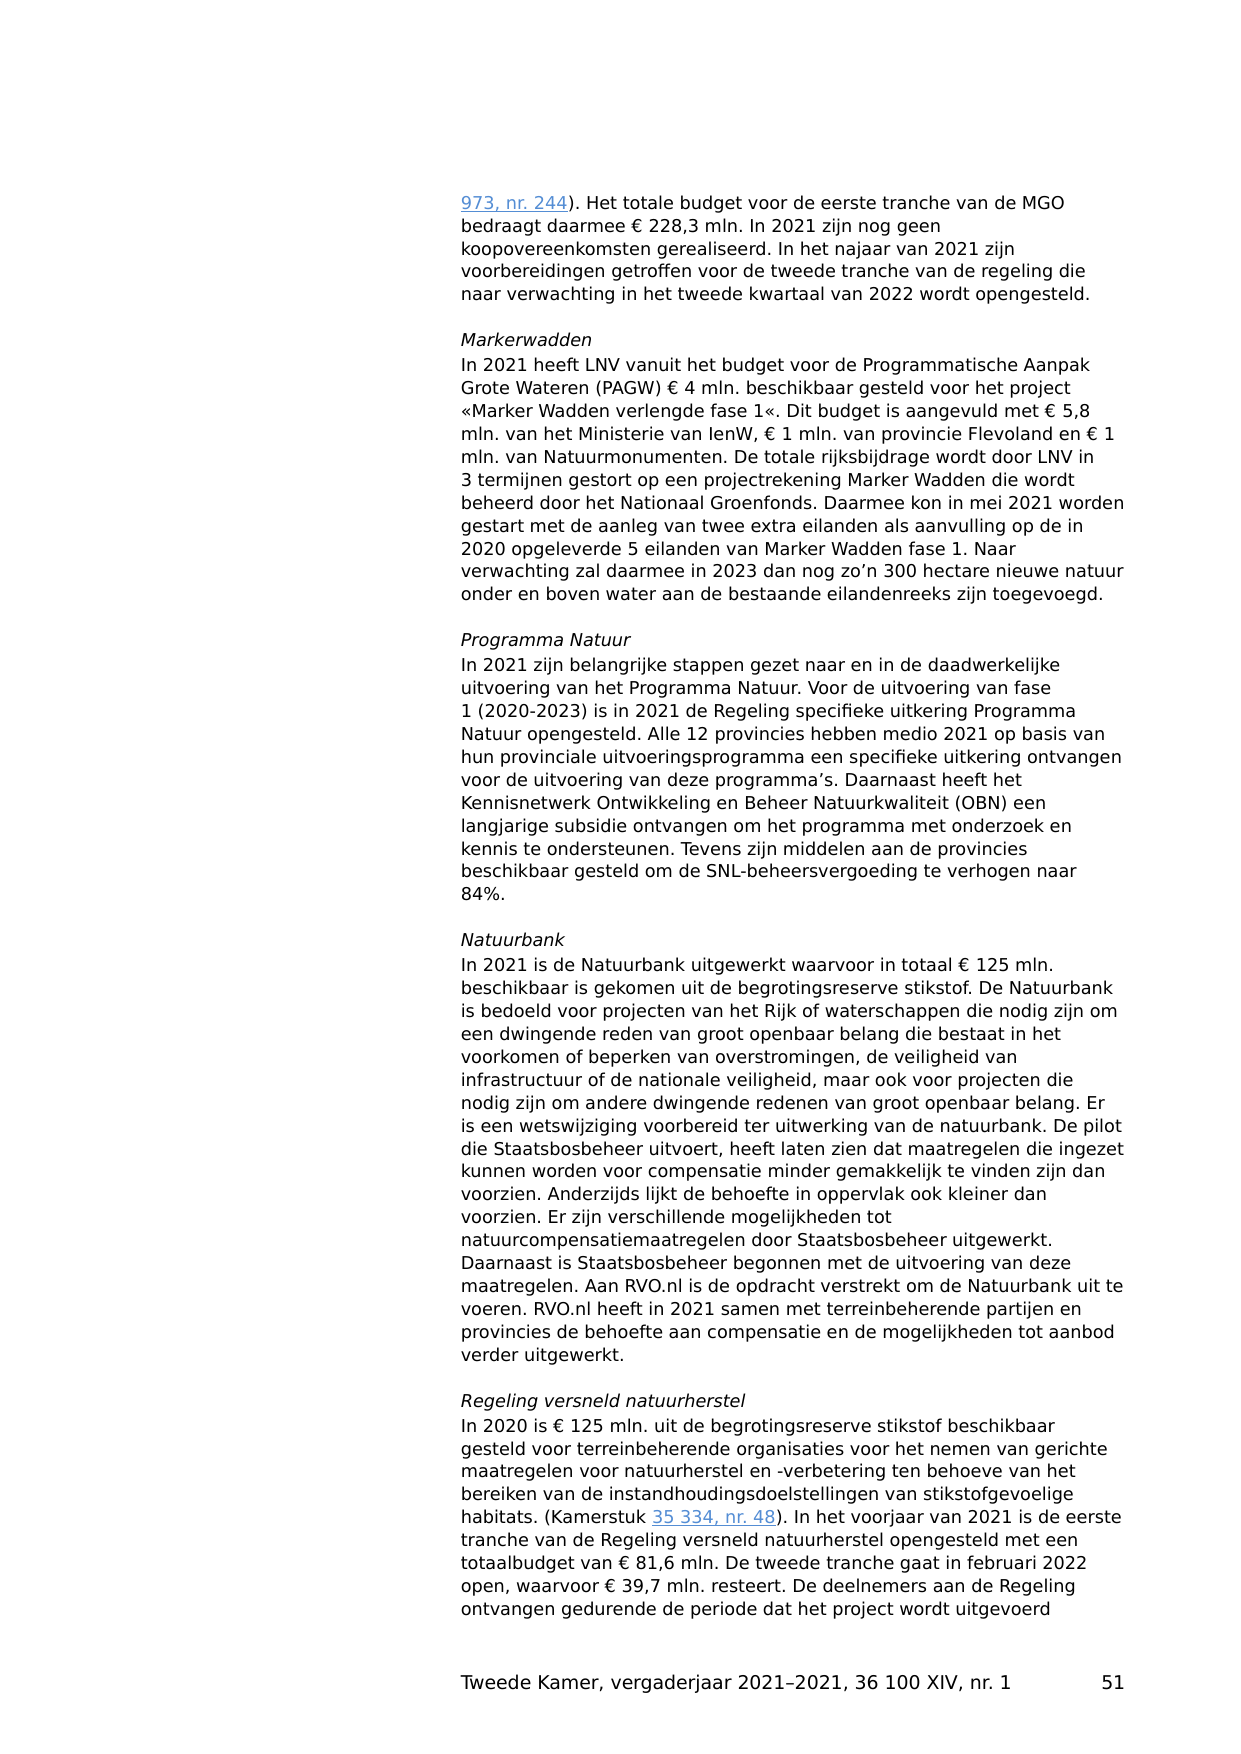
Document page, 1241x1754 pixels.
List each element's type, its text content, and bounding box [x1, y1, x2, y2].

text Natuurbank [461, 928, 1125, 951]
text In 2021 is de Natuurbank uitgewerkt waarvoor in totaal € 125 mln. beschikbaar is gekomen uit de begrotingsreserve stikstof. De Natuurbank is bedoeld voor projecten van het Rijk of waterschappen die nodig zijn om een dwingende reden van groot openbaar belang die bestaat in het voorkomen of beperken van overstromingen, de veiligheid van infrastructuur of de nationale veiligheid, maar ook voor projecten die nodig zijn om andere dwingende redenen van groot openbaar belang. Er is een wetswijziging voorbereid ter uitwerking van de natuurbank. De pilot die Staatsbosbeheer uitvoert, heeft laten zien dat maatregelen die ingezet kunnen worden voor compensatie minder gemakkelijk te vinden zijn dan voorzien. Anderzijds lijkt de behoefte in oppervlak ook kleiner dan voorzien. Er zijn verschillende mogelijkheden tot natuurcompensatiemaatregelen door Staatsbosbeheer uitgewerkt. Daarnaast is Staatsbosbeheer begonnen met de uitvoering van deze maatregelen. Aan RVO.nl is de opdracht verstrekt om de Natuurbank uit te voeren. RVO.nl heeft in 2021 samen met terreinbeherende partijen en provincies de behoefte aan compensatie en de mogelijkheden tot aanbod verder uitgewerkt. [461, 953, 1125, 1366]
text 973, nr. 244). Het totale budget voor de eerste tranche van de MGO bedraagt daarmee € 228,3 mln. In 2021 zijn nog geen koopovereenkomsten gerealiseerd. In het najaar van 2021 zijn voorbereidingen getroffen voor de tweede tranche van de regeling die naar verwachting in het tweede kwartaal van 2022 wordt opengesteld. [461, 191, 1125, 305]
text In 2021 zijn belangrijke stappen gezet naar en in de daadwerkelijke uitvoering van het Programma Natuur. Voor de uitvoering van fase 1 (2020-2023) is in 2021 de Regeling specifieke uitkering Programma Natuur opengesteld. Alle 12 provincies hebben medio 2021 op basis van hun provinciale uitvoeringsprogramma een specifieke uitkering ontvangen voor de uitvoering van deze programma’s. Daarnaast heeft het Kennisnetwerk Ontwikkeling en Beheer Natuurkwaliteit (OBN) een langjarige subsidie ontvangen om het programma met onderzoek en kennis te ondersteunen. Tevens zijn middelen aan de provincies beschikbaar gesteld om de SNL-beheersvergoeding te verhogen naar 84%. [461, 653, 1125, 905]
text In 2020 is € 125 mln. uit de begrotingsreserve stikstof beschikbaar gesteld voor terreinbeherende organisaties voor het nemen van gerichte maatregelen voor natuurherstel en -verbetering ten behoeve van het bereiken van de instandhoudingsdoelstellingen van stikstofgevoelige habitats. (Kamerstuk 35 334, nr. 48). In het voorjaar van 2021 is de eerste tranche van de Regeling versneld natuurherstel opengesteld met een totaalbudget van € 81,6 mln. De tweede tranche gaat in februari 2022 open, waarvoor € 39,7 mln. resteert. De deelnemers aan de Regeling ontvangen gedurende de periode dat het project wordt uitgevoerd [461, 1414, 1125, 1620]
text In 2021 heeft LNV vanuit het budget voor de Programmatische Aanpak Grote Wateren (PAGW) € 4 mln. beschikbaar gesteld voor het project «Marker Wadden verlengde fase 1«. Dit budget is aangevuld met € 5,8 mln. van het Ministerie van IenW, € 1 mln. van provincie Flevoland en € 1 mln. van Natuurmonumenten. De totale rijksbijdrage wordt door LNV in 3 termijnen gestort op een projectrekening Marker Wadden die wordt beheerd door het Nationaal Groenfonds. Daarmee kon in mei 2021 worden gestart met de aanleg van twee extra eilanden als aanvulling op de in 2020 opgeleverde 5 eilanden van Marker Wadden fase 1. Naar verwachting zal daarmee in 2023 dan nog zo’n 300 hectare nieuwe natuur onder en boven water aan de bestaande eilandenreeks zijn toegevoegd. [461, 353, 1125, 605]
text Programma Natuur [461, 628, 1125, 651]
text Regeling versneld natuurherstel [461, 1389, 1125, 1412]
text Markerwadden [461, 328, 1125, 351]
